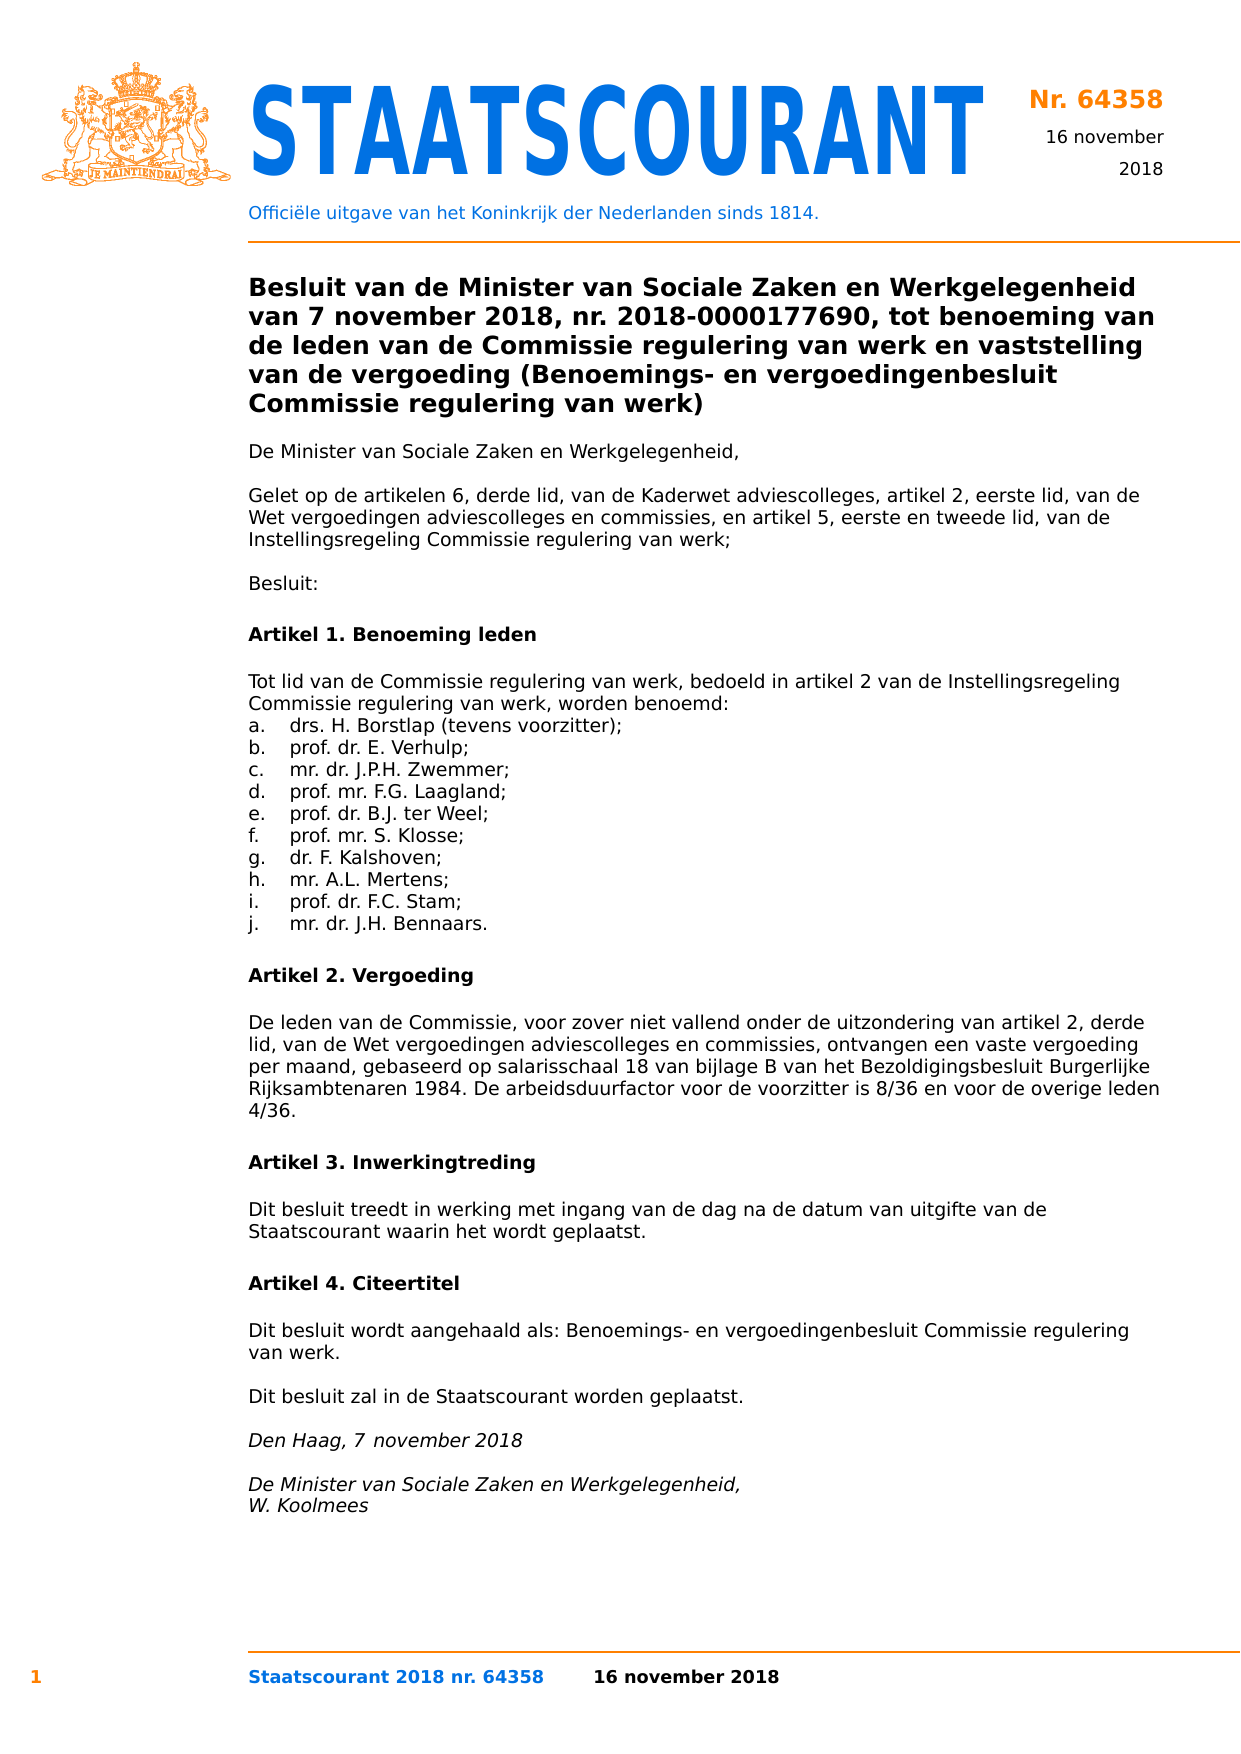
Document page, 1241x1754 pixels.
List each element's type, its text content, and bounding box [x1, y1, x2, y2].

table_cell 2018 [998, 153, 1240, 203]
table_header [25, 62, 248, 241]
text Besluit: [248, 572, 1163, 594]
text f. prof. mr. S. Klosse; [248, 825, 1163, 847]
text Tot lid van de Commissie regulering van werk, bedoeld in artikel 2 van de Instellingsregeling Commissie regulering van werk, worden benoemd: [248, 671, 1163, 715]
text d. prof. mr. F.G. Laagland; [248, 781, 1163, 803]
text i. prof. dr. F.C. Stam; [248, 891, 1163, 913]
text Gelet op de artikelen 6, derde lid, van de Kaderwet adviescolleges, artikel 2, eerste lid, van de Wet vergoedingen adviescolleges en commissies, en artikel 5, eerste en tweede lid, van de Instellingsregeling Commissie regulering van werk; [248, 484, 1163, 551]
table_cell 16 november [998, 121, 1240, 153]
table_header Nr. 64358 [998, 62, 1240, 121]
text Den Haag, 7 november 2018 [248, 1429, 1163, 1452]
text Dit besluit wordt aangehaald als: Benoemings- en vergoedingenbesluit Commissie regulering van werk. [248, 1320, 1163, 1364]
subtitle Artikel 3. Inwerkingtreding [248, 1152, 1163, 1174]
subtitle Artikel 4. Citeertitel [248, 1273, 1163, 1295]
text g. dr. F. Kalshoven; [248, 847, 1163, 869]
text c. mr. dr. J.P.H. Zwemmer; [248, 759, 1163, 781]
table_header STAATSCOURANT [248, 62, 998, 203]
subtitle Besluit van de Minister van Sociale Zaken en Werkgelegenheid van 7 november 2018, nr. 2018-0000177690, tot benoeming van de leden van de Commissie regulering van werk en vaststelling van de vergoeding (Benoemings- en vergoedingenbesluit Commissie regulering van werk) [248, 273, 1163, 419]
table_cell Officiële uitgave van het Koninkrijk der Nederlanden sinds 1814. [248, 203, 1240, 241]
text Dit besluit treedt in werking met ingang van de dag na de datum van uitgifte van de Staatscourant waarin het wordt geplaatst. [248, 1199, 1163, 1243]
subtitle Artikel 1. Benoeming leden [248, 624, 1163, 646]
subtitle Artikel 2. Vergoeding [248, 965, 1163, 987]
text j. mr. dr. J.H. Bennaars. [248, 913, 1163, 935]
text h. mr. A.L. Mertens; [248, 869, 1163, 891]
text De Minister van Sociale Zaken en Werkgelegenheid, W. Koolmees [248, 1473, 1163, 1517]
picture [41, 62, 231, 186]
text b. prof. dr. E. Verhulp; [248, 737, 1163, 759]
text De Minister van Sociale Zaken en Werkgelegenheid, [248, 441, 1163, 463]
text a. drs. H. Borstlap (tevens voorzitter); [248, 715, 1163, 737]
text De leden van de Commissie, voor zover niet vallend onder de uitzondering van artikel 2, derde lid, van de Wet vergoedingen adviescolleges en commissies, ontvangen een vaste vergoeding per maand, gebaseerd op salarisschaal 18 van bijlage B van het Bezoldigingsbesluit Burgerlijke Rijksambtenaren 1984. De arbeidsduurfactor voor de voorzitter is 8/36 en voor de overige leden 4/36. [248, 1012, 1163, 1122]
text e. prof. dr. B.J. ter Weel; [248, 803, 1163, 825]
text Dit besluit zal in de Staatscourant worden geplaatst. [248, 1386, 1163, 1408]
